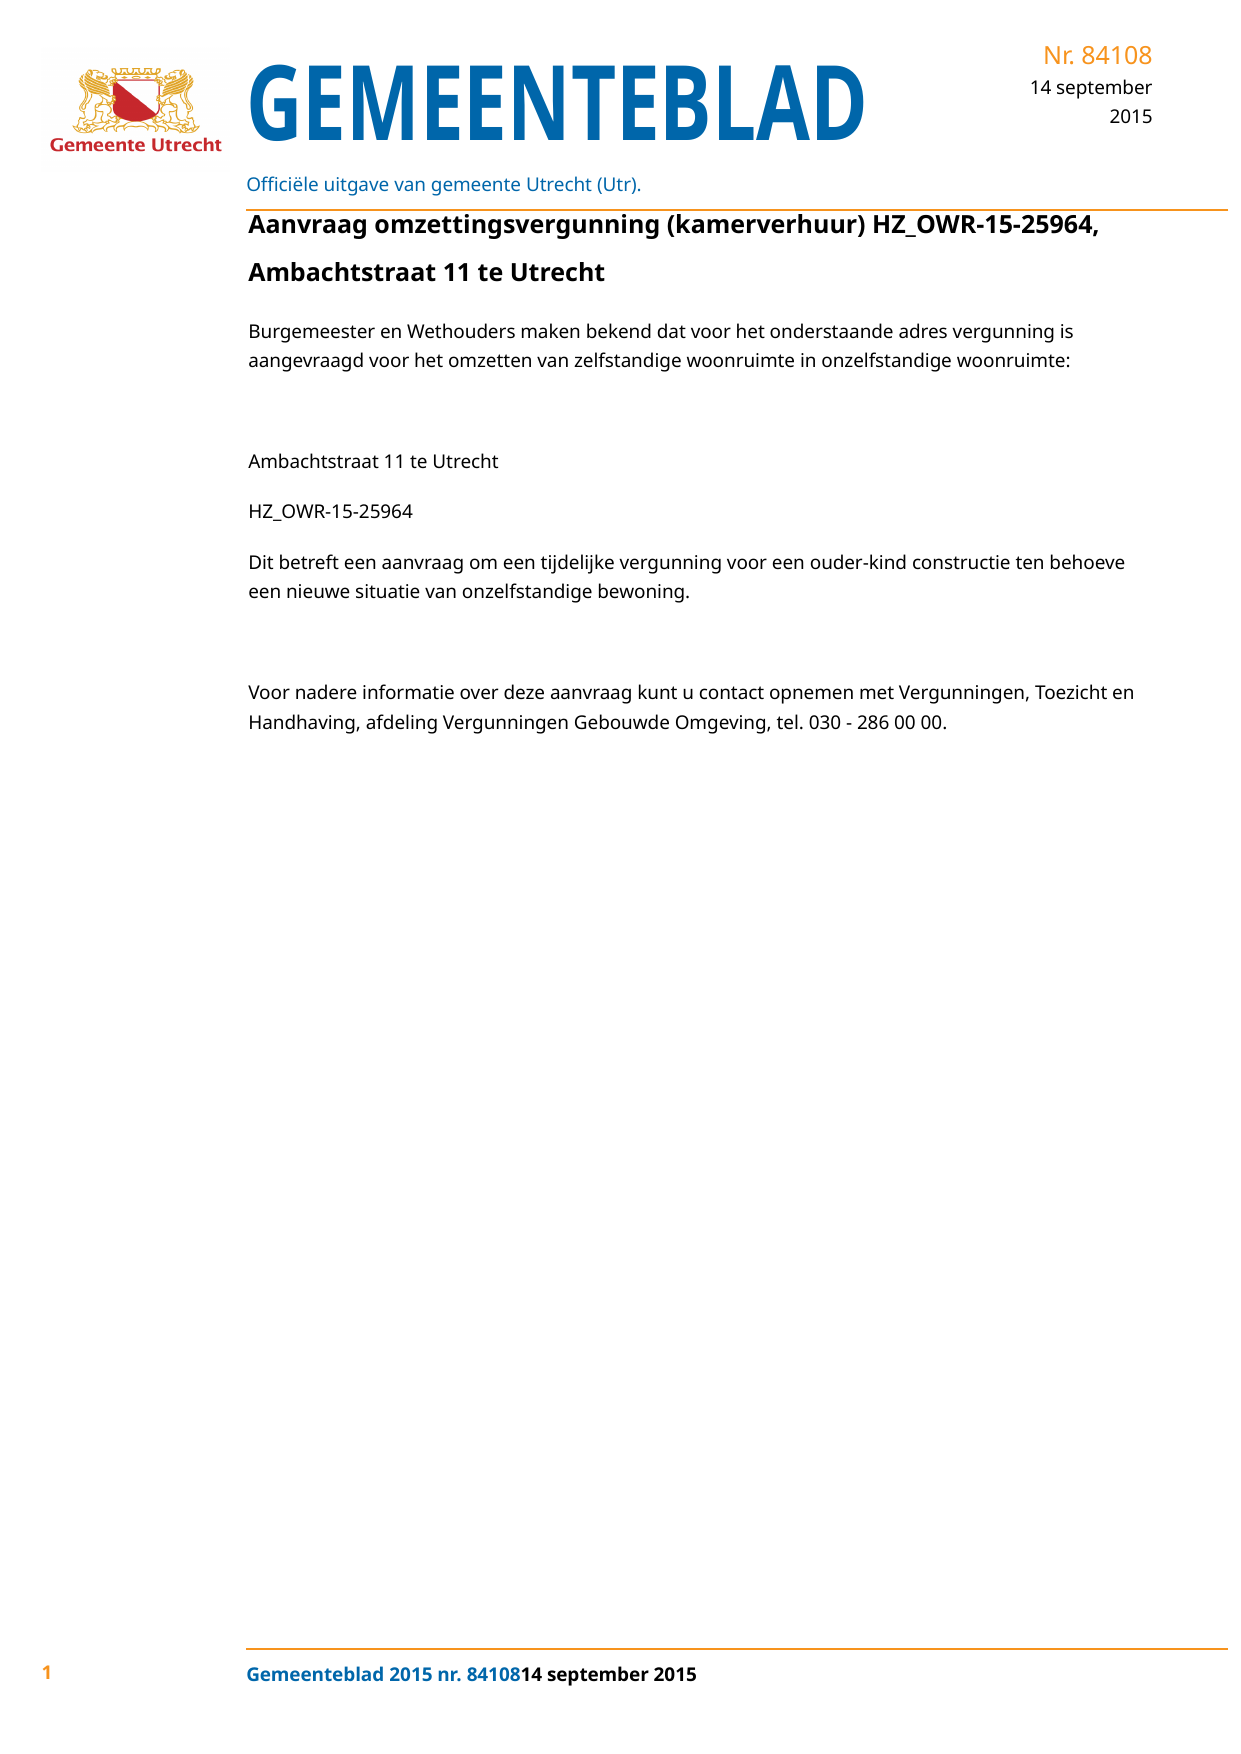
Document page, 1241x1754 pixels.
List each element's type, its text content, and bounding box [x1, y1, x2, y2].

text Burgemeester en Wethouders maken bekend dat voor het onderstaande adres vergunning is aangevraagd voor het omzetten van zelfstandige woonruimte in onzelfstandige woonruimte: [248, 318, 1152, 373]
text Ambachtstraat 11 te Utrecht [248, 448, 1152, 474]
text Aanvraag omzettingsvergunning (kamerverhuur) HZ_OWR-15-25964, Ambachtstraat 11 te Utrecht [248, 211, 1152, 288]
text Voor nadere informatie over deze aanvraag kunt u contact opnemen met Vergunningen, Toezicht en Handhaving, afdeling Vergunningen Gebouwde Omgeving, tel. 030 - 286 00 00. [248, 679, 1152, 735]
picture [41, 47, 231, 172]
text Dit betreft een aanvraag om een tijdelijke vergunning voor een ouder-kind constructie ten behoeve een nieuwe situatie van onzelfstandige bewoning. [248, 549, 1152, 604]
text HZ_OWR-15-25964 [248, 499, 1152, 524]
